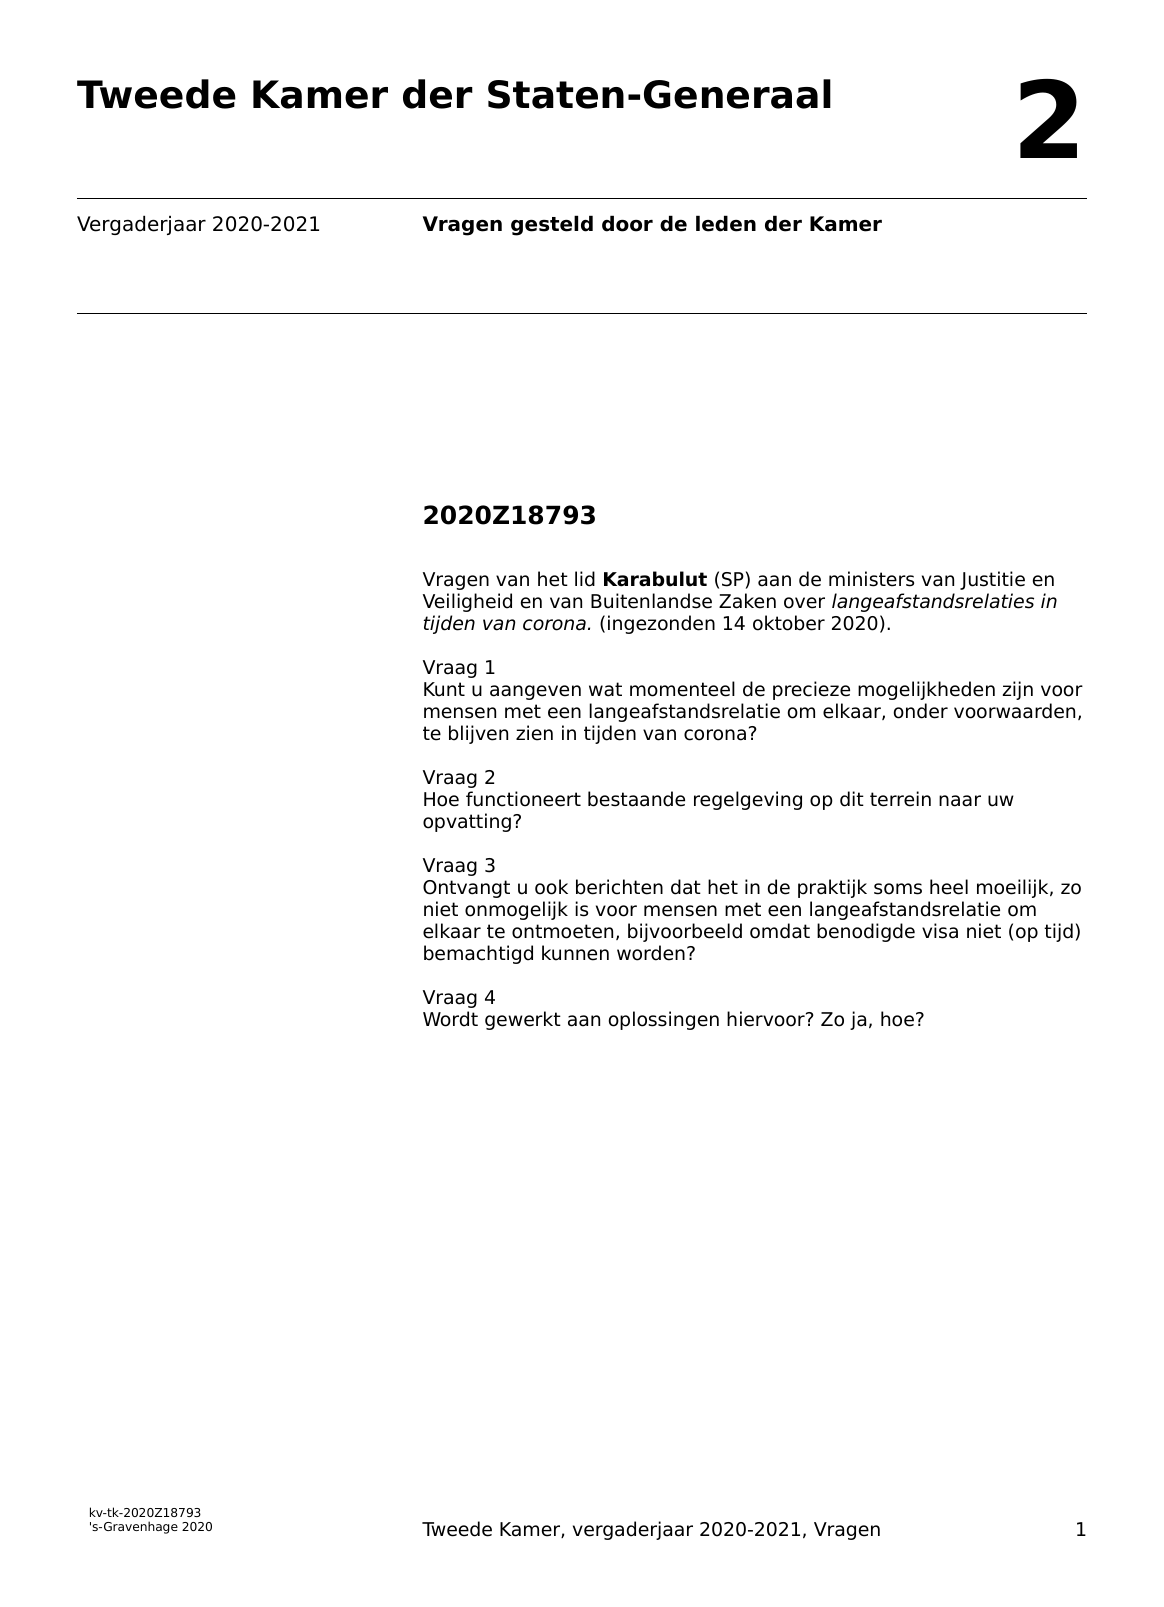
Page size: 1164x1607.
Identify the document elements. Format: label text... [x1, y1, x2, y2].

text Wordt gewerkt aan oplossingen hiervoor? Zo ja, hoe? [422, 1009, 1087, 1031]
table_header 2 [886, 59, 1087, 198]
table_cell Vergaderjaar 2020-2021 [77, 199, 422, 313]
text 's-Gravenhage 2020 [88, 1520, 323, 1534]
text Vraag 1 [422, 657, 1087, 679]
table_header Tweede Kamer der Staten-Generaal [77, 59, 886, 198]
text Vragen van het lid Karabulut (SP) aan de ministers van Justitie en Veiligheid en van Buitenlandse Zaken over langeafstandsrelaties in tijden van corona. (ingezonden 14 oktober 2020). [422, 569, 1087, 635]
text Hoe functioneert bestaande regelgeving op dit terrein naar uw opvatting? [422, 789, 1087, 833]
text kv-tk-2020Z18793 [88, 1506, 323, 1520]
text 2020Z18793 [422, 501, 1087, 531]
text Kunt u aangeven wat momenteel de precieze mogelijkheden zijn voor mensen met een langeafstandsrelatie om elkaar, onder voorwaarden, te blijven zien in tijden van corona? [422, 679, 1087, 745]
text Vraag 4 [422, 987, 1087, 1009]
text Vraag 2 [422, 767, 1087, 789]
table_cell Vragen gesteld door de leden der Kamer [422, 199, 1087, 313]
text Ontvangt u ook berichten dat het in de praktijk soms heel moeilijk, zo niet onmogelijk is voor mensen met een langeafstandsrelatie om elkaar te ontmoeten, bijvoorbeeld omdat benodigde visa niet (op tijd) bemachtigd kunnen worden? [422, 877, 1087, 965]
text Vraag 3 [422, 855, 1087, 877]
